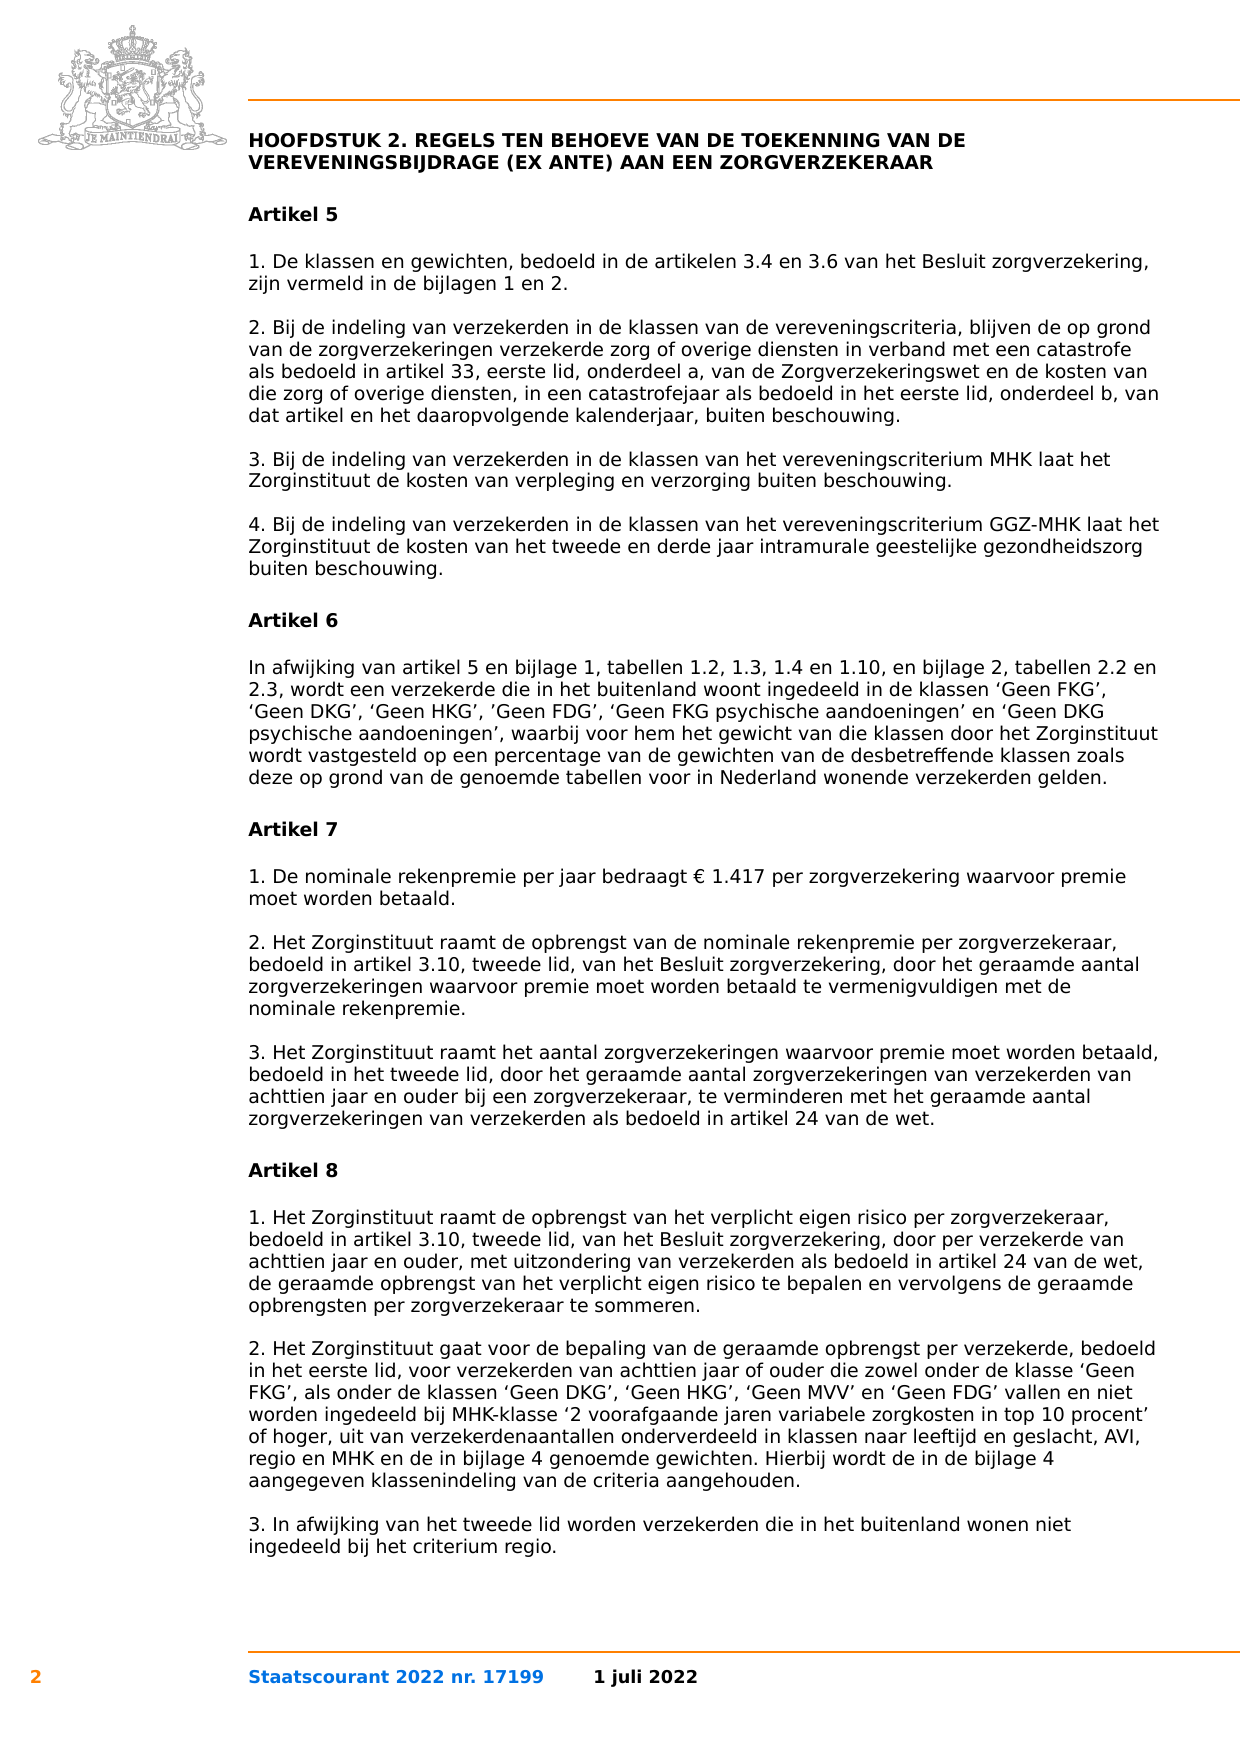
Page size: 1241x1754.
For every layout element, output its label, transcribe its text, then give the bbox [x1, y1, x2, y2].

text 3. In afwijking van het tweede lid worden verzekerden die in het buitenland wonen niet ingedeeld bij het criterium regio. [248, 1514, 1163, 1558]
subtitle Artikel 5 [248, 204, 1163, 226]
text 3. Bij de indeling van verzekerden in de klassen van het vereveningscriterium MHK laat het Zorginstituut de kosten van verpleging en verzorging buiten beschouwing. [248, 448, 1163, 492]
text 2. Het Zorginstituut raamt de opbrengst van de nominale rekenpremie per zorgverzekeraar, bedoeld in artikel 3.10, tweede lid, van het Besluit zorgverzekering, door het geraamde aantal zorgverzekeringen waarvoor premie moet worden betaald te vermenigvuldigen met de nominale rekenpremie. [248, 932, 1163, 1020]
text 1. De nominale rekenpremie per jaar bedraagt € 1.417 per zorgverzekering waarvoor premie moet worden betaald. [248, 866, 1163, 910]
text 1. Het Zorginstituut raamt de opbrengst van het verplicht eigen risico per zorgverzekeraar, bedoeld in artikel 3.10, tweede lid, van het Besluit zorgverzekering, door per verzekerde van achttien jaar en ouder, met uitzondering van verzekerden als bedoeld in artikel 24 van de wet, de geraamde opbrengst van het verplicht eigen risico te bepalen en vervolgens de geraamde opbrengsten per zorgverzekeraar te sommeren. [248, 1207, 1163, 1316]
text 2. Het Zorginstituut gaat voor de bepaling van de geraamde opbrengst per verzekerde, bedoeld in het eerste lid, voor verzekerden van achttien jaar of ouder die zowel onder de klasse ‘Geen FKG’, als onder de klassen ‘Geen DKG’, ‘Geen HKG’, ‘Geen MVV’ en ‘Geen FDG’ vallen en niet worden ingedeeld bij MHK-klasse ‘2 voorafgaande jaren variabele zorgkosten in top 10 procent’ of hoger, uit van verzekerdenaantallen onderverdeeld in klassen naar leeftijd en geslacht, AVI, regio en MHK en de in bijlage 4 genoemde gewichten. Hierbij wordt de in de bijlage 4 aangegeven klassenindeling van de criteria aangehouden. [248, 1338, 1163, 1492]
subtitle Artikel 7 [248, 819, 1163, 841]
subtitle Artikel 6 [248, 610, 1163, 632]
text 1. De klassen en gewichten, bedoeld in de artikelen 3.4 en 3.6 van het Besluit zorgverzekering, zijn vermeld in de bijlagen 1 en 2. [248, 251, 1163, 295]
subtitle HOOFDSTUK 2. REGELS TEN BEHOEVE VAN DE TOEKENNING VAN DE VEREVENINGSBIJDRAGE (EX ANTE) AAN EEN ZORGVERZEKERAAR [248, 130, 1163, 174]
text 2. Bij de indeling van verzekerden in de klassen van de vereveningscriteria, blijven de op grond van de zorgverzekeringen verzekerde zorg of overige diensten in verband met een catastrofe als bedoeld in artikel 33, eerste lid, onderdeel a, van de Zorgverzekeringswet en de kosten van die zorg of overige diensten, in een catastrofejaar als bedoeld in het eerste lid, onderdeel b, van dat artikel en het daaropvolgende kalenderjaar, buiten beschouwing. [248, 317, 1163, 427]
text 3. Het Zorginstituut raamt het aantal zorgverzekeringen waarvoor premie moet worden betaald, bedoeld in het tweede lid, door het geraamde aantal zorgverzekeringen van verzekerden van achttien jaar en ouder bij een zorgverzekeraar, te verminderen met het geraamde aantal zorgverzekeringen van verzekerden als bedoeld in artikel 24 van de wet. [248, 1042, 1163, 1129]
text In afwijking van artikel 5 en bijlage 1, tabellen 1.2, 1.3, 1.4 en 1.10, en bijlage 2, tabellen 2.2 en 2.3, wordt een verzekerde die in het buitenland woont ingedeeld in de klassen ‘Geen FKG’, ‘Geen DKG’, ‘Geen HKG’, ’Geen FDG’, ‘Geen FKG psychische aandoeningen’ en ‘Geen DKG psychische aandoeningen’, waarbij voor hem het gewicht van die klassen door het Zorginstituut wordt vastgesteld op een percentage van de gewichten van de desbetreffende klassen zoals deze op grond van de genoemde tabellen voor in Nederland wonende verzekerden gelden. [248, 657, 1163, 789]
text 4. Bij de indeling van verzekerden in de klassen van het vereveningscriterium GGZ-MHK laat het Zorginstituut de kosten van het tweede en derde jaar intramurale geestelijke gezondheidszorg buiten beschouwing. [248, 514, 1163, 580]
picture [38, 25, 227, 150]
subtitle Artikel 8 [248, 1159, 1163, 1182]
